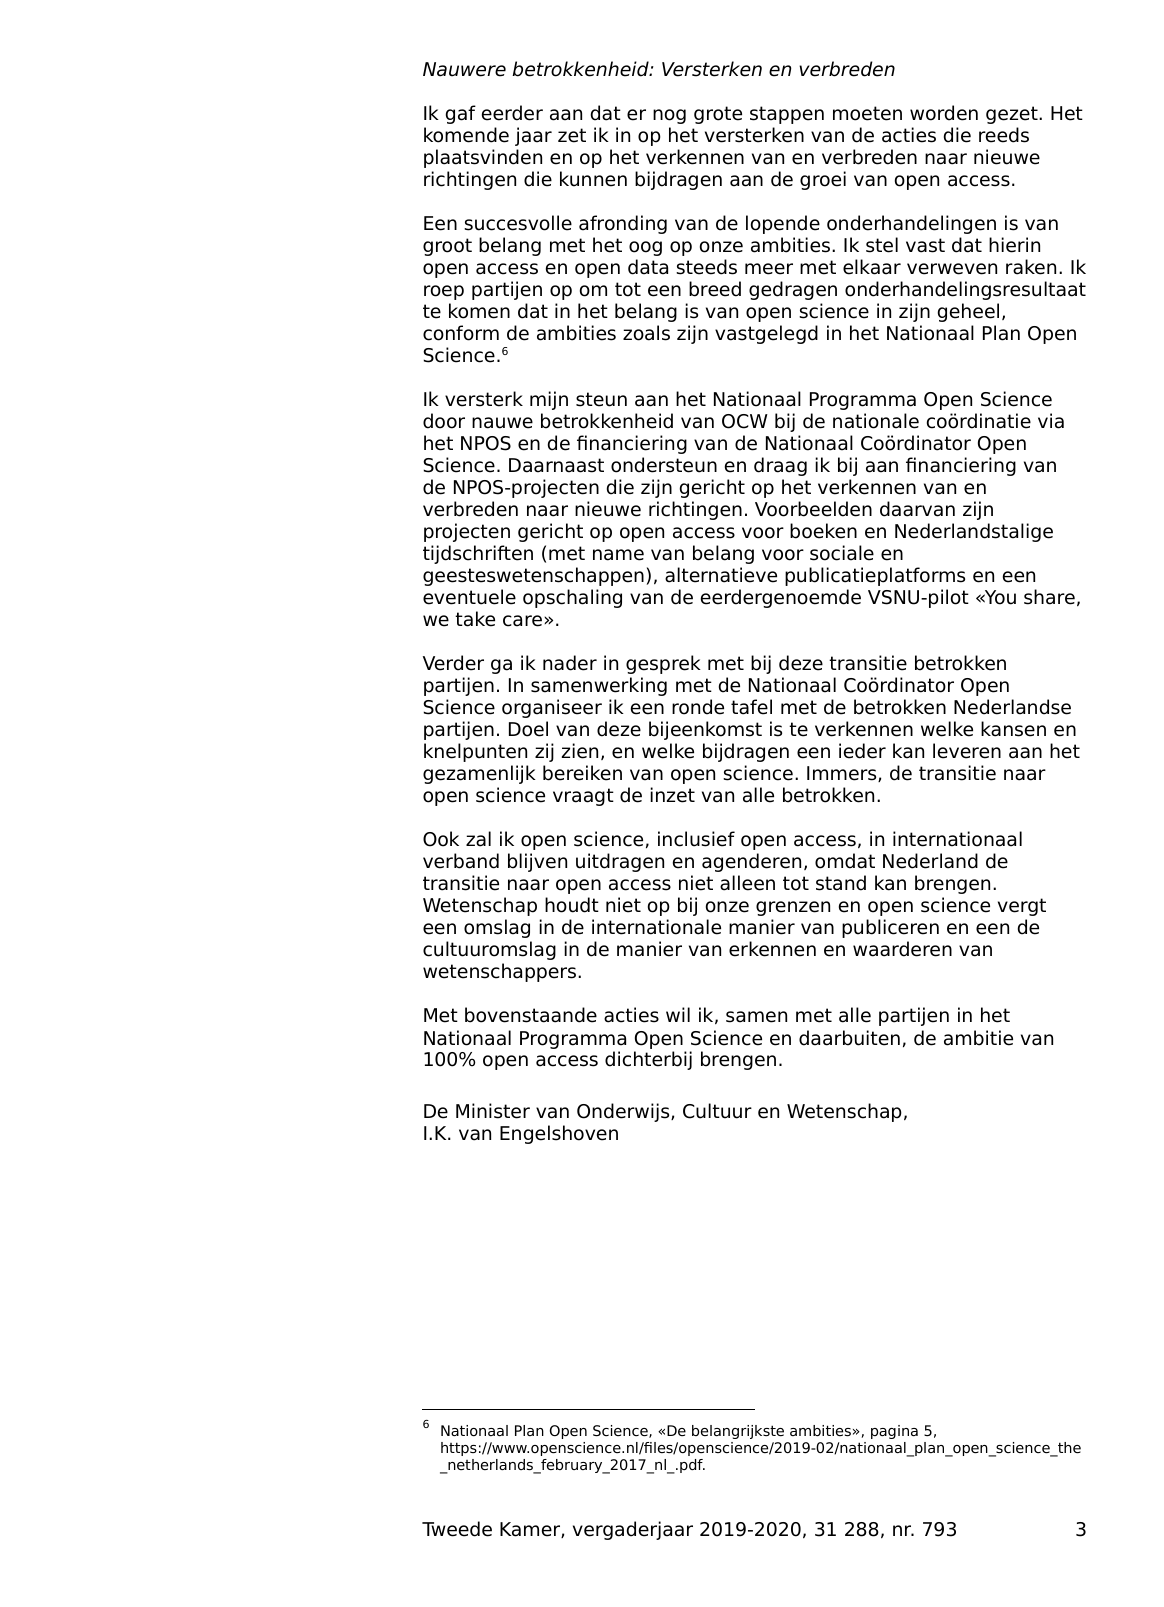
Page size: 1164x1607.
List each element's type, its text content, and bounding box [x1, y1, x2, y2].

text Met bovenstaande acties wil ik, samen met alle partijen in het Nationaal Programma Open Science en daarbuiten, de ambitie van 100% open access dichterbij brengen. [422, 1005, 1087, 1071]
text Verder ga ik nader in gesprek met bij deze transitie betrokken partijen. In samenwerking met de Nationaal Coördinator Open Science organiseer ik een ronde tafel met de betrokken Nederlandse partijen. Doel van deze bijeenkomst is te verkennen welke kansen en knelpunten zij zien, en welke bijdragen een ieder kan leveren aan het gezamenlijk bereiken van open science. Immers, de transitie naar open science vraagt de inzet van alle betrokken. [422, 653, 1087, 807]
text Ook zal ik open science, inclusief open access, in internationaal verband blijven uitdragen en agenderen, omdat Nederland de transitie naar open access niet alleen tot stand kan brengen. Wetenschap houdt niet op bij onze grenzen en open science vergt een omslag in de internationale manier van publiceren en een de cultuuromslag in de manier van erkennen en waarderen van wetenschappers. [422, 829, 1087, 983]
text De Minister van Onderwijs, Cultuur en Wetenschap, I.K. van Engelshoven [422, 1101, 1087, 1145]
text Een succesvolle afronding van de lopende onderhandelingen is van groot belang met het oog op onze ambities. Ik stel vast dat hierin open access en open data steeds meer met elkaar verweven raken. Ik roep partijen op om tot een breed gedragen onderhandelingsresultaat te komen dat in het belang is van open science in zijn geheel, conform de ambities zoals zijn vastgelegd in het Nationaal Plan Open Science. [422, 213, 1087, 367]
text Nationaal Plan Open Science, «De belangrijkste ambities», pagina 5, https://www.openscience.nl/files/openscience/2019-02/nationaal_plan_open_science_the_netherlands_february_2017_nl_.pdf. [422, 1418, 1087, 1474]
text Ik versterk mijn steun aan het Nationaal Programma Open Science door nauwe betrokkenheid van OCW bij de nationale coördinatie via het NPOS en de financiering van de Nationaal Coördinator Open Science. Daarnaast ondersteun en draag ik bij aan financiering van de NPOS-projecten die zijn gericht op het verkennen van en verbreden naar nieuwe richtingen. Voorbeelden daarvan zijn projecten gericht op open access voor boeken en Nederlandstalige tijdschriften (met name van belang voor sociale en geesteswetenschappen), alternatieve publicatieplatforms en een eventuele opschaling van de eerdergenoemde VSNU-pilot «You share, we take care». [422, 389, 1087, 631]
text Ik gaf eerder aan dat er nog grote stappen moeten worden gezet. Het komende jaar zet ik in op het versterken van de acties die reeds plaatsvinden en op het verkennen van en verbreden naar nieuwe richtingen die kunnen bijdragen aan de groei van open access. [422, 103, 1087, 191]
subtitle Nauwere betrokkenheid: Versterken en verbreden [422, 59, 1087, 81]
